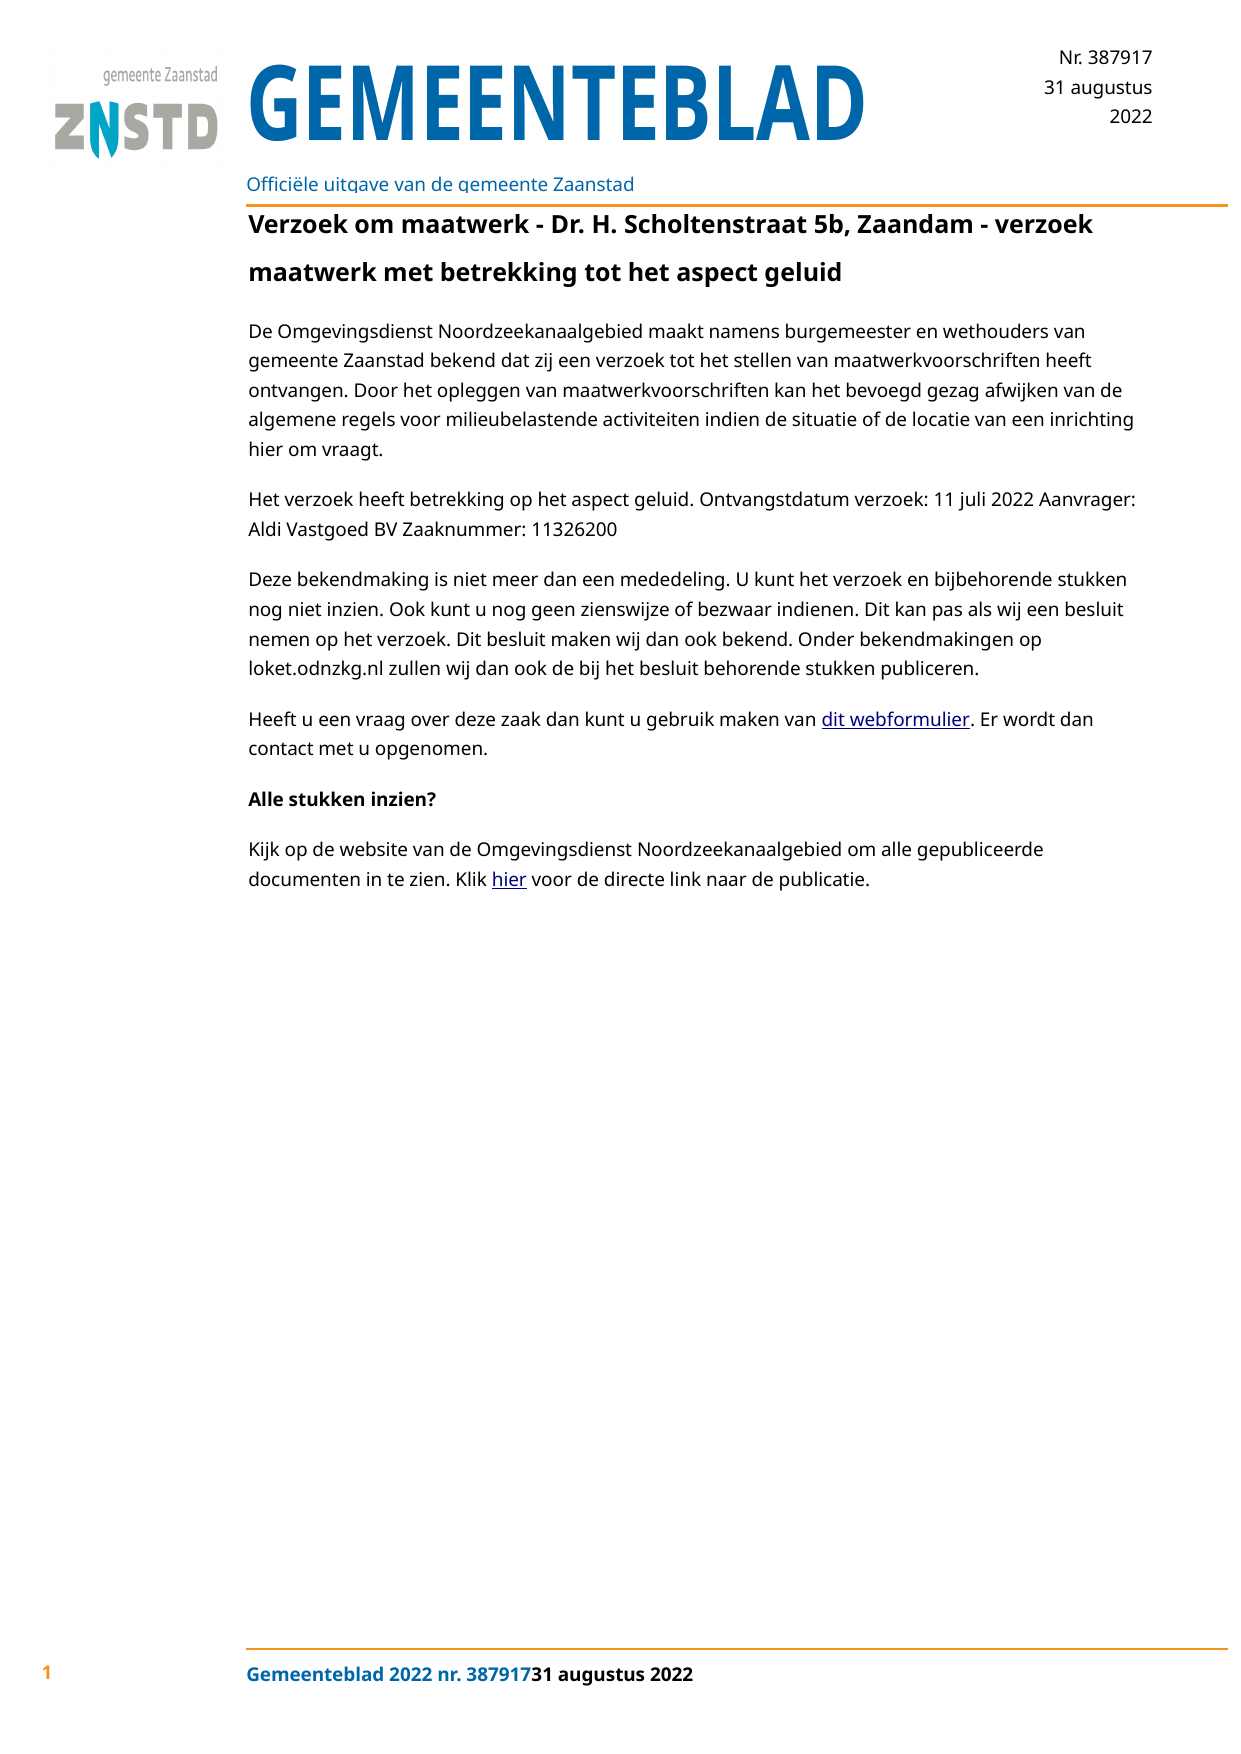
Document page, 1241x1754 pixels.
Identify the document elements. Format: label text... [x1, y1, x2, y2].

text Het verzoek heeft betrekking op het aspect geluid. Ontvangstdatum verzoek: 11 juli 2022 Aanvrager: Aldi Vastgoed BV Zaaknummer: 11326200 [248, 487, 1152, 542]
text De Omgevingsdienst Noordzeekanaalgebied maakt namens burgemeester en wethouders van gemeente Zaanstad bekend dat zij een verzoek tot het stellen van maatwerkvoorschriften heeft ontvangen. Door het opleggen van maatwerkvoorschriften kan het bevoegd gezag afwijken van de algemene regels voor milieubelastende activiteiten indien de situatie of de locatie van een inrichting hier om vraagt. [248, 318, 1152, 462]
text Heeft u een vraag over deze zaak dan kunt u gebruik maken van dit webformulier. Er wordt dan contact met u opgenomen. [248, 706, 1152, 761]
text Kijk op de website van de Omgevingsdienst Noordzeekanaalgebied om alle gepubliceerde documenten in te zien. Klik hier voor de directe link naar de publicatie. [248, 836, 1152, 892]
text Deze bekendmaking is niet meer dan een mededeling. U kunt het verzoek en bijbehorende stukken nog niet inzien. Ook kunt u nog geen zienswijze of bezwaar indienen. Dit kan pas als wij een besluit nemen op het verzoek. Dit besluit maken wij dan ook bekend. Onder bekendmakingen op loket.odnzkg.nl zullen wij dan ook de bij het besluit behorende stukken publiceren. [248, 567, 1152, 681]
picture [41, 47, 231, 172]
text Alle stukken inzien? [248, 786, 1152, 812]
text Verzoek om maatwerk - Dr. H. Scholtenstraat 5b, Zaandam - verzoek maatwerk met betrekking tot het aspect geluid [248, 207, 1152, 288]
